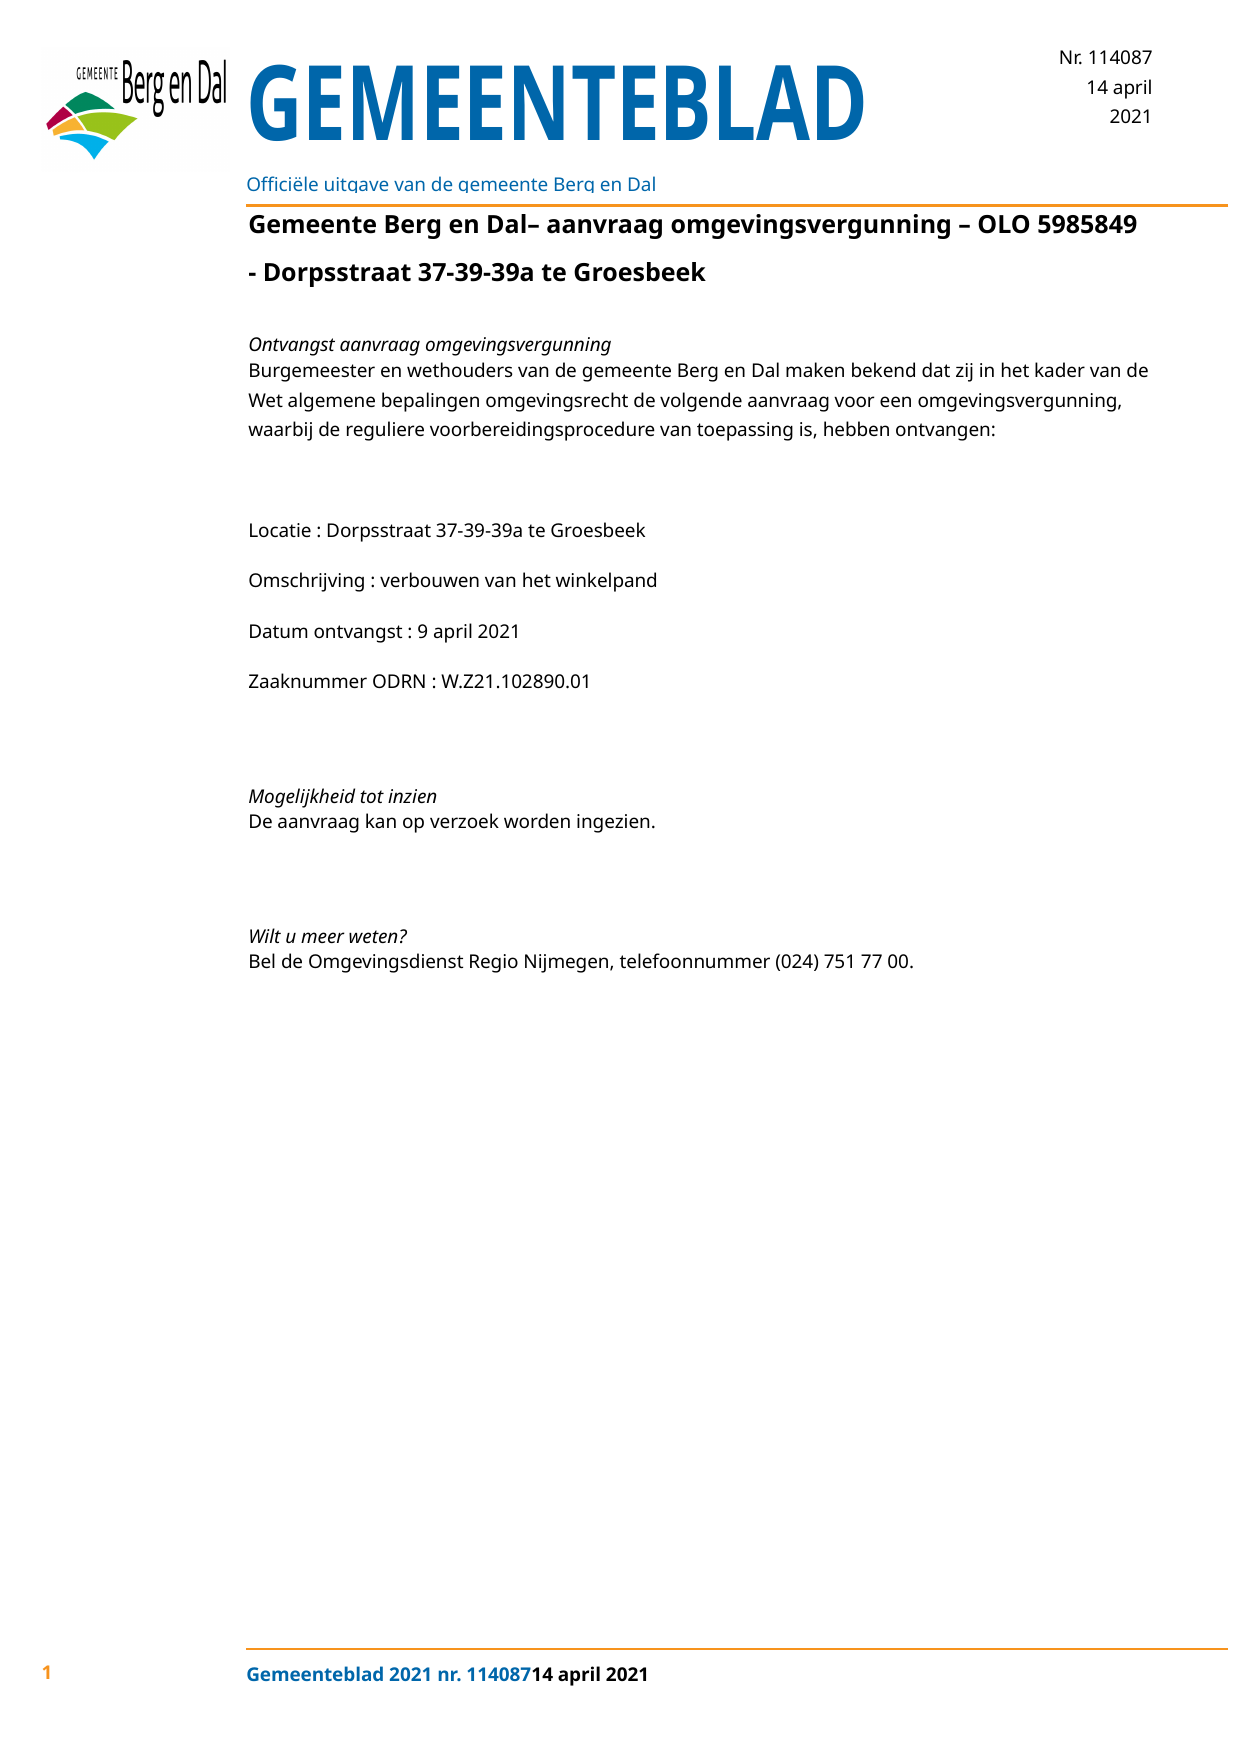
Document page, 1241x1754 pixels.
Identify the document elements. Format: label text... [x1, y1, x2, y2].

text Datum ontvangst : 9 april 2021 [248, 618, 1152, 644]
text Burgemeester en wethouders van de gemeente Berg en Dal maken bekend dat zij in het kader van de Wet algemene bepalingen omgevingsrecht de volgende aanvraag voor een omgevingsvergunning, waarbij de reguliere voorbereidingsprocedure van toepassing is, hebben ontvangen: [248, 357, 1152, 442]
text Zaaknummer ODRN : W.Z21.102890.01 [248, 668, 1152, 694]
text Omschrijving : verbouwen van het winkelpand [248, 568, 1152, 593]
text De aanvraag kan op verzoek worden ingezien. [248, 808, 1152, 834]
text Mogelijkheid tot inzien [248, 783, 1152, 808]
text Locatie : Dorpsstraat 37-39-39a te Groesbeek [248, 517, 1152, 543]
text Wilt u meer weten? [248, 923, 1152, 949]
text Bel de Omgevingsdienst Regio Nijmegen, telefoonnummer (024) 751 77 00. [248, 949, 1152, 974]
text Gemeente Berg en Dal– aanvraag omgevingsvergunning – OLO 5985849 - Dorpsstraat 37-39-39a te Groesbeek [248, 207, 1152, 288]
picture [41, 47, 231, 172]
text Ontvangst aanvraag omgevingsvergunning [248, 331, 1152, 357]
